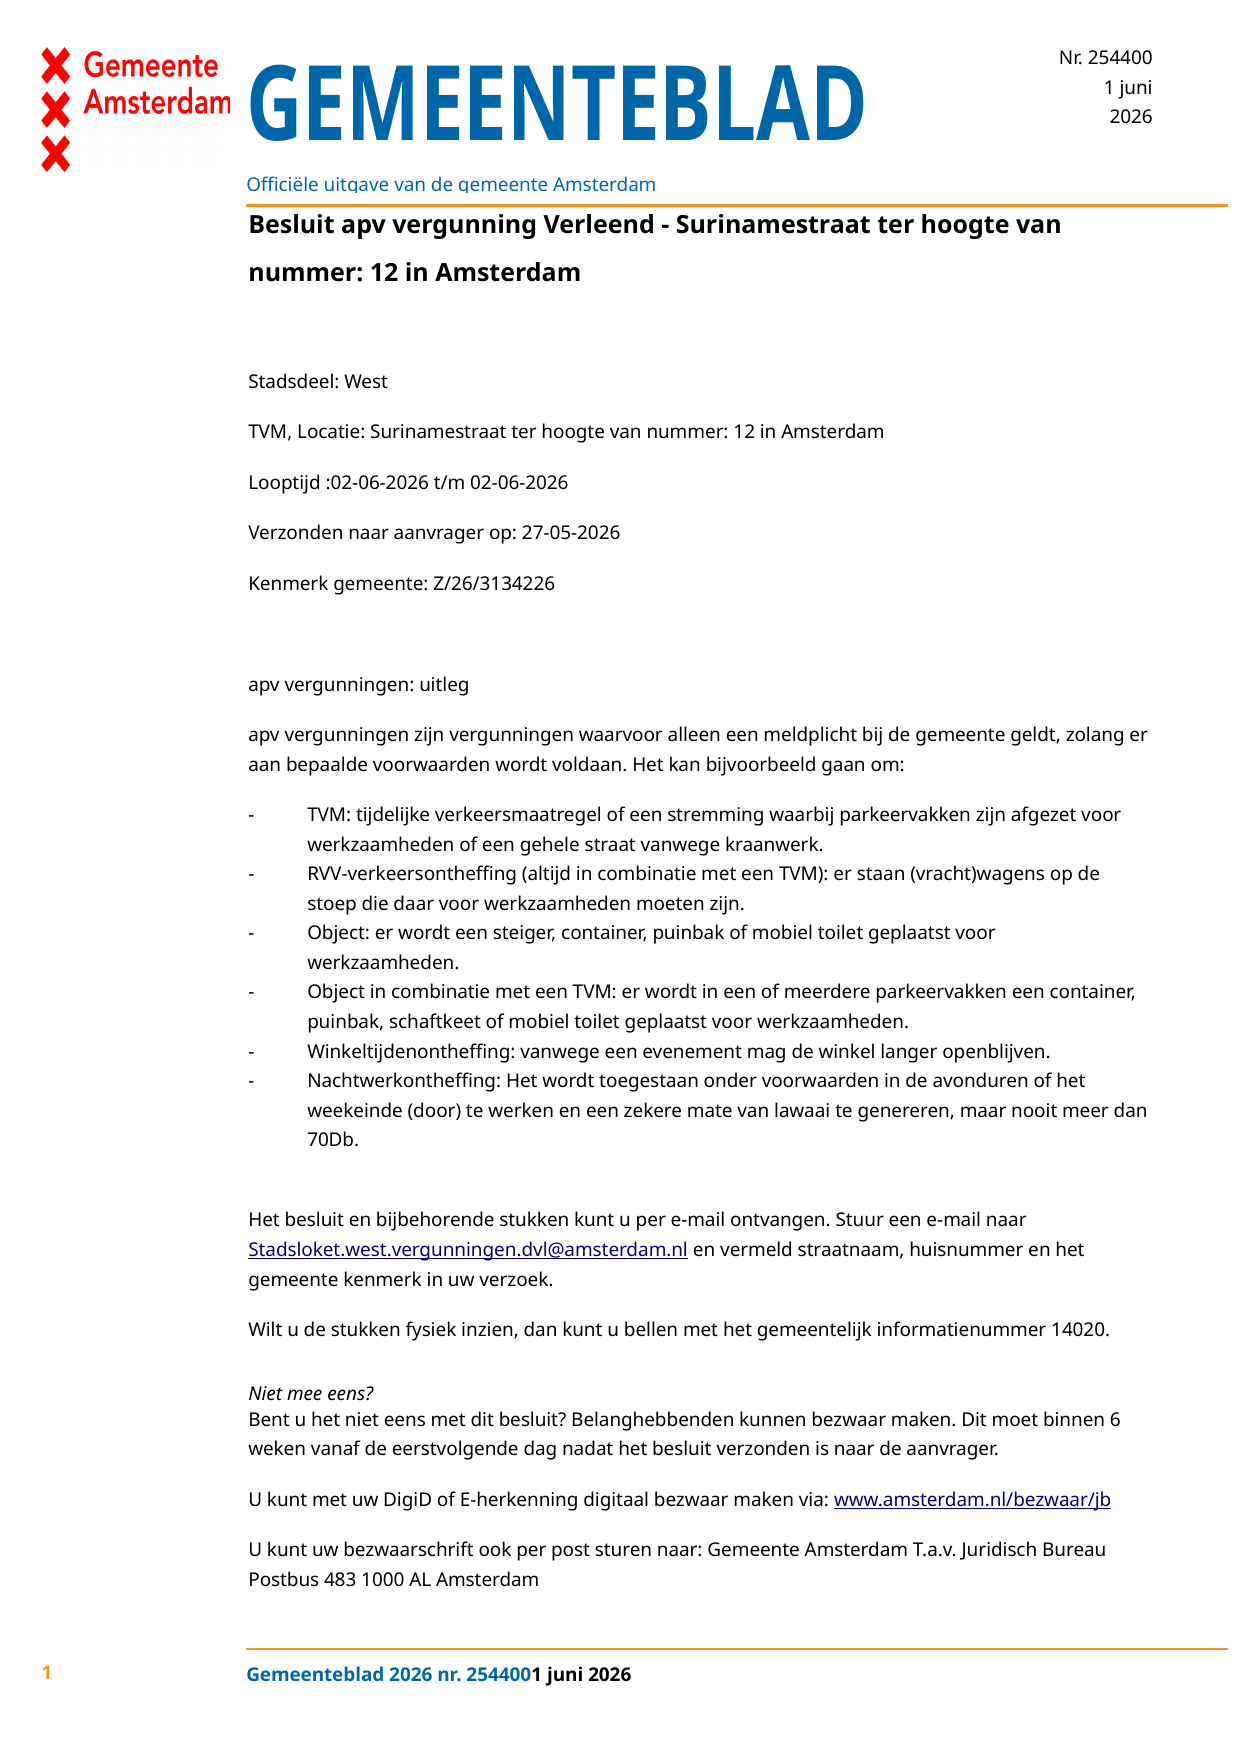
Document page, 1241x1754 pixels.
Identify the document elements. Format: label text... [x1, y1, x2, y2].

picture [41, 47, 231, 172]
text apv vergunningen zijn vergunningen waarvoor alleen een meldplicht bij de gemeente geldt, zolang er aan bepaalde voorwaarden wordt voldaan. Het kan bijvoorbeeld gaan om: [248, 721, 1152, 777]
text apv vergunningen: uitleg [248, 671, 1152, 697]
text Wilt u de stukken fysiek inzien, dan kunt u bellen met het gemeentelijk informatienummer 14020. [248, 1316, 1152, 1342]
text Verzonden naar aanvrager op: 27-05-2026 [248, 519, 1152, 545]
text Niet mee eens? [248, 1380, 1152, 1406]
list Object in combinatie met een TVM: er wordt in een of meerdere parkeervakken een container, puinbak, schaftkeet of mobiel toilet geplaatst voor werkzaamheden. [248, 979, 1152, 1034]
list Winkeltijdenontheffing: vanwege een evenement mag de winkel langer openblijven. [248, 1038, 1152, 1064]
text U kunt uw bezwaarschrift ook per post sturen naar: Gemeente Amsterdam T.a.v. Juridisch Bureau Postbus 483 1000 AL Amsterdam [248, 1536, 1152, 1592]
list Object: er wordt een steiger, container, puinbak of mobiel toilet geplaatst voor werkzaamheden. [248, 919, 1152, 975]
text TVM, Locatie: Surinamestraat ter hoogte van nummer: 12 in Amsterdam [248, 419, 1152, 444]
list TVM: tijdelijke verkeersmaatregel of een stremming waarbij parkeervakken zijn afgezet voor werkzaamheden of een gehele straat vanwege kraanwerk. [248, 801, 1152, 857]
text Stadsdeel: West [248, 368, 1152, 394]
text U kunt met uw DigiD of E-herkenning digitaal bezwaar maken via: www.amsterdam.nl/bezwaar/jb [248, 1486, 1152, 1512]
text Bent u het niet eens met dit besluit? Belanghebbenden kunnen bezwaar maken. Dit moet binnen 6 weken vanaf de eerstvolgende dag nadat het besluit verzonden is naar de aanvrager. [248, 1406, 1152, 1461]
text Looptijd :02-06-2026 t/m 02-06-2026 [248, 469, 1152, 495]
list Nachtwerkontheffing: Het wordt toegestaan onder voorwaarden in de avonduren of het weekeinde (door) te werken en een zekere mate van lawaai te genereren, maar nooit meer dan 70Db. [248, 1067, 1152, 1152]
text Het besluit en bijbehorende stukken kunt u per e-mail ontvangen. Stuur een e-mail naar Stadsloket.west.vergunningen.dvl@amsterdam.nl en vermeld straatnaam, huisnummer en het gemeente kenmerk in uw verzoek. [248, 1207, 1152, 1292]
text Kenmerk gemeente: Z/26/3134226 [248, 570, 1152, 596]
list RVV-verkeersontheffing (altijd in combinatie met een TVM): er staan (vracht)wagens op de stoep die daar voor werkzaamheden moeten zijn. [248, 860, 1152, 916]
text Besluit apv vergunning Verleend - Surinamestraat ter hoogte van nummer: 12 in Amsterdam [248, 207, 1152, 288]
